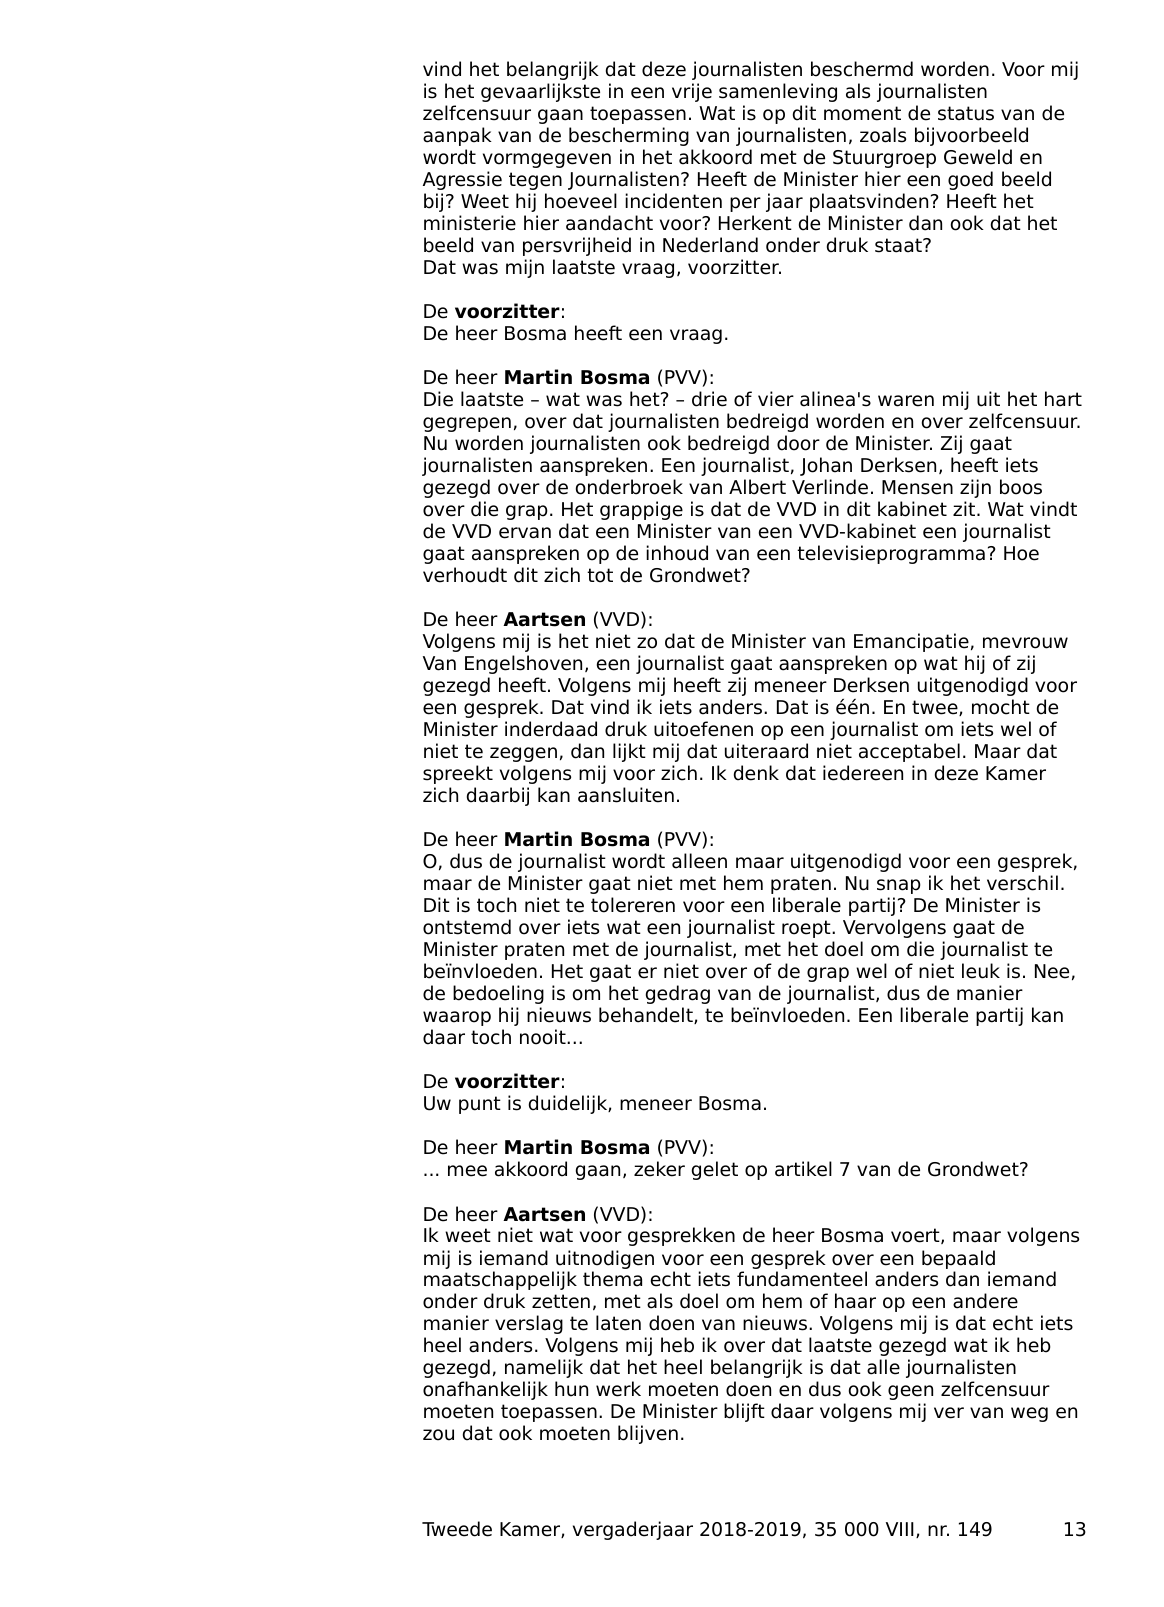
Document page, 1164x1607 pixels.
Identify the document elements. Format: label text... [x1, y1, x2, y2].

text De voorzitter: [422, 301, 1087, 323]
text De heer Aartsen (VVD): [422, 609, 1087, 631]
text vind het belangrijk dat deze journalisten beschermd worden. Voor mij is het gevaarlijkste in een vrije samenleving als journalisten zelfcensuur gaan toepassen. Wat is op dit moment de status van de aanpak van de bescherming van journalisten, zoals bijvoorbeeld wordt vormgegeven in het akkoord met de Stuurgroep Geweld en Agressie tegen Journalisten? Heeft de Minister hier een goed beeld bij? Weet hij hoeveel incidenten per jaar plaatsvinden? Heeft het ministerie hier aandacht voor? Herkent de Minister dan ook dat het beeld van persvrijheid in Nederland onder druk staat? [422, 59, 1087, 257]
text Volgens mij is het niet zo dat de Minister van Emancipatie, mevrouw Van Engelshoven, een journalist gaat aanspreken op wat hij of zij gezegd heeft. Volgens mij heeft zij meneer Derksen uitgenodigd voor een gesprek. Dat vind ik iets anders. Dat is één. En twee, mocht de Minister inderdaad druk uitoefenen op een journalist om iets wel of niet te zeggen, dan lijkt mij dat uiteraard niet acceptabel. Maar dat spreekt volgens mij voor zich. Ik denk dat iedereen in deze Kamer zich daarbij kan aansluiten. [422, 631, 1087, 807]
text Uw punt is duidelijk, meneer Bosma. [422, 1093, 1087, 1115]
text De heer Martin Bosma (PVV): [422, 367, 1087, 389]
text Die laatste – wat was het? – drie of vier alinea's waren mij uit het hart gegrepen, over dat journalisten bedreigd worden en over zelfcensuur. Nu worden journalisten ook bedreigd door de Minister. Zij gaat journalisten aanspreken. Een journalist, Johan Derksen, heeft iets gezegd over de onderbroek van Albert Verlinde. Mensen zijn boos over die grap. Het grappige is dat de VVD in dit kabinet zit. Wat vindt de VVD ervan dat een Minister van een VVD-kabinet een journalist gaat aanspreken op de inhoud van een televisieprogramma? Hoe verhoudt dit zich tot de Grondwet? [422, 389, 1087, 587]
text De heer Martin Bosma (PVV): [422, 829, 1087, 851]
text Dat was mijn laatste vraag, voorzitter. [422, 257, 1087, 279]
text De voorzitter: [422, 1071, 1087, 1093]
text De heer Bosma heeft een vraag. [422, 323, 1087, 345]
text Ik weet niet wat voor gesprekken de heer Bosma voert, maar volgens mij is iemand uitnodigen voor een gesprek over een bepaald maatschappelijk thema echt iets fundamenteel anders dan iemand onder druk zetten, met als doel om hem of haar op een andere manier verslag te laten doen van nieuws. Volgens mij is dat echt iets heel anders. Volgens mij heb ik over dat laatste gezegd wat ik heb gezegd, namelijk dat het heel belangrijk is dat alle journalisten onafhankelijk hun werk moeten doen en dus ook geen zelfcensuur moeten toepassen. De Minister blijft daar volgens mij ver van weg en zou dat ook moeten blijven. [422, 1225, 1087, 1445]
text De heer Martin Bosma (PVV): [422, 1137, 1087, 1159]
text ... mee akkoord gaan, zeker gelet op artikel 7 van de Grondwet? [422, 1159, 1087, 1181]
text De heer Aartsen (VVD): [422, 1203, 1087, 1225]
text O, dus de journalist wordt alleen maar uitgenodigd voor een gesprek, maar de Minister gaat niet met hem praten. Nu snap ik het verschil. Dit is toch niet te tolereren voor een liberale partij? De Minister is ontstemd over iets wat een journalist roept. Vervolgens gaat de Minister praten met de journalist, met het doel om die journalist te beïnvloeden. Het gaat er niet over of de grap wel of niet leuk is. Nee, de bedoeling is om het gedrag van de journalist, dus de manier waarop hij nieuws behandelt, te beïnvloeden. Een liberale partij kan daar toch nooit... [422, 851, 1087, 1049]
